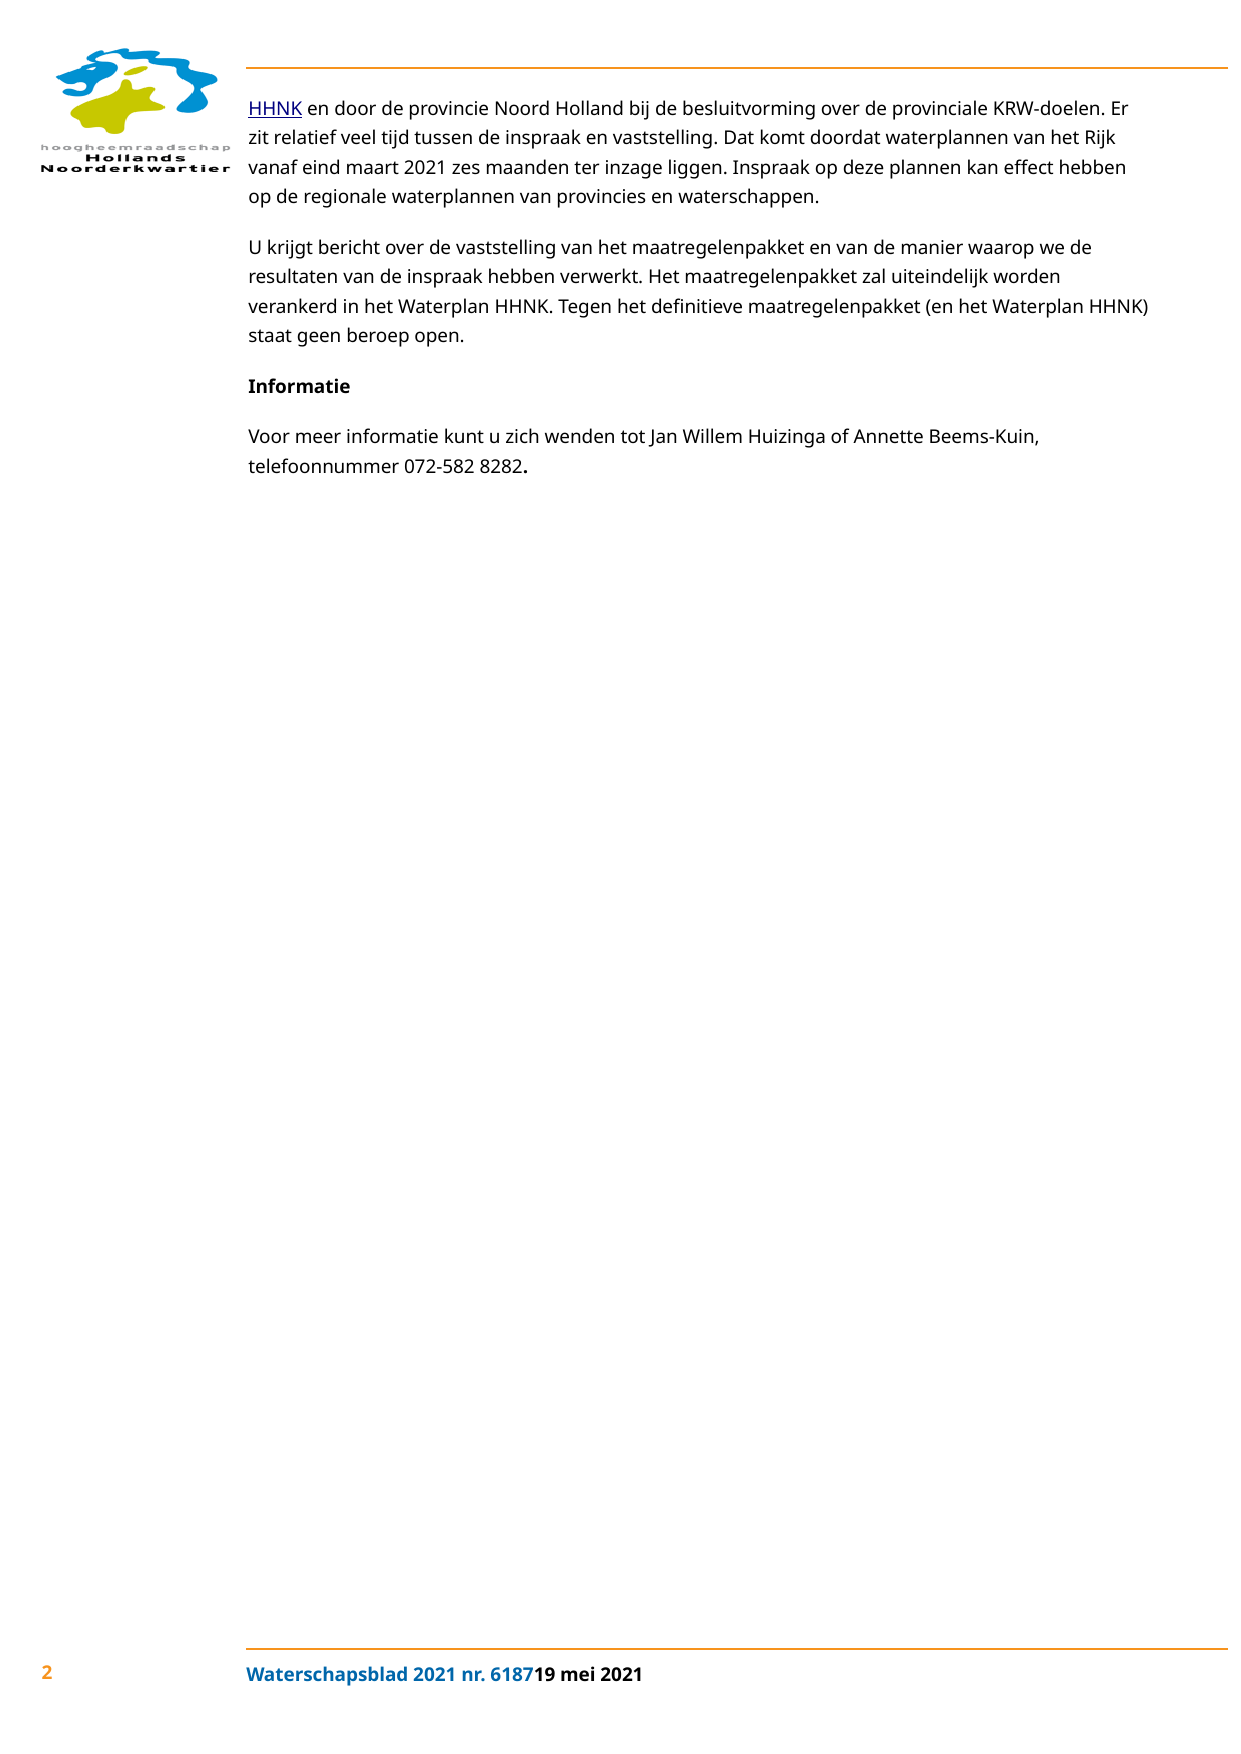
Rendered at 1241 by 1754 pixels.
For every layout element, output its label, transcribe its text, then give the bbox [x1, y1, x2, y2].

picture [41, 47, 231, 172]
text Voor meer informatie kunt u zich wenden tot Jan Willem Huizinga of Annette Beems-Kuin, telefoonnummer 072-582 8282. [248, 423, 1152, 479]
text Informatie [248, 373, 1152, 399]
text HHNK en door de provincie Noord Holland bij de besluitvorming over de provinciale KRW-doelen. Er zit relatief veel tijd tussen de inspraak en vaststelling. Dat komt doordat waterplannen van het Rijk vanaf eind maart 2021 zes maanden ter inzage liggen. Inspraak op deze plannen kan effect hebben op de regionale waterplannen van provincies en waterschappen. [248, 95, 1152, 209]
text U krijgt bericht over de vaststelling van het maatregelenpakket en van de manier waarop we de resultaten van de inspraak hebben verwerkt. Het maatregelenpakket zal uiteindelijk worden verankerd in het Waterplan HHNK. Tegen het definitieve maatregelenpakket (en het Waterplan HHNK) staat geen beroep open. [248, 234, 1152, 348]
